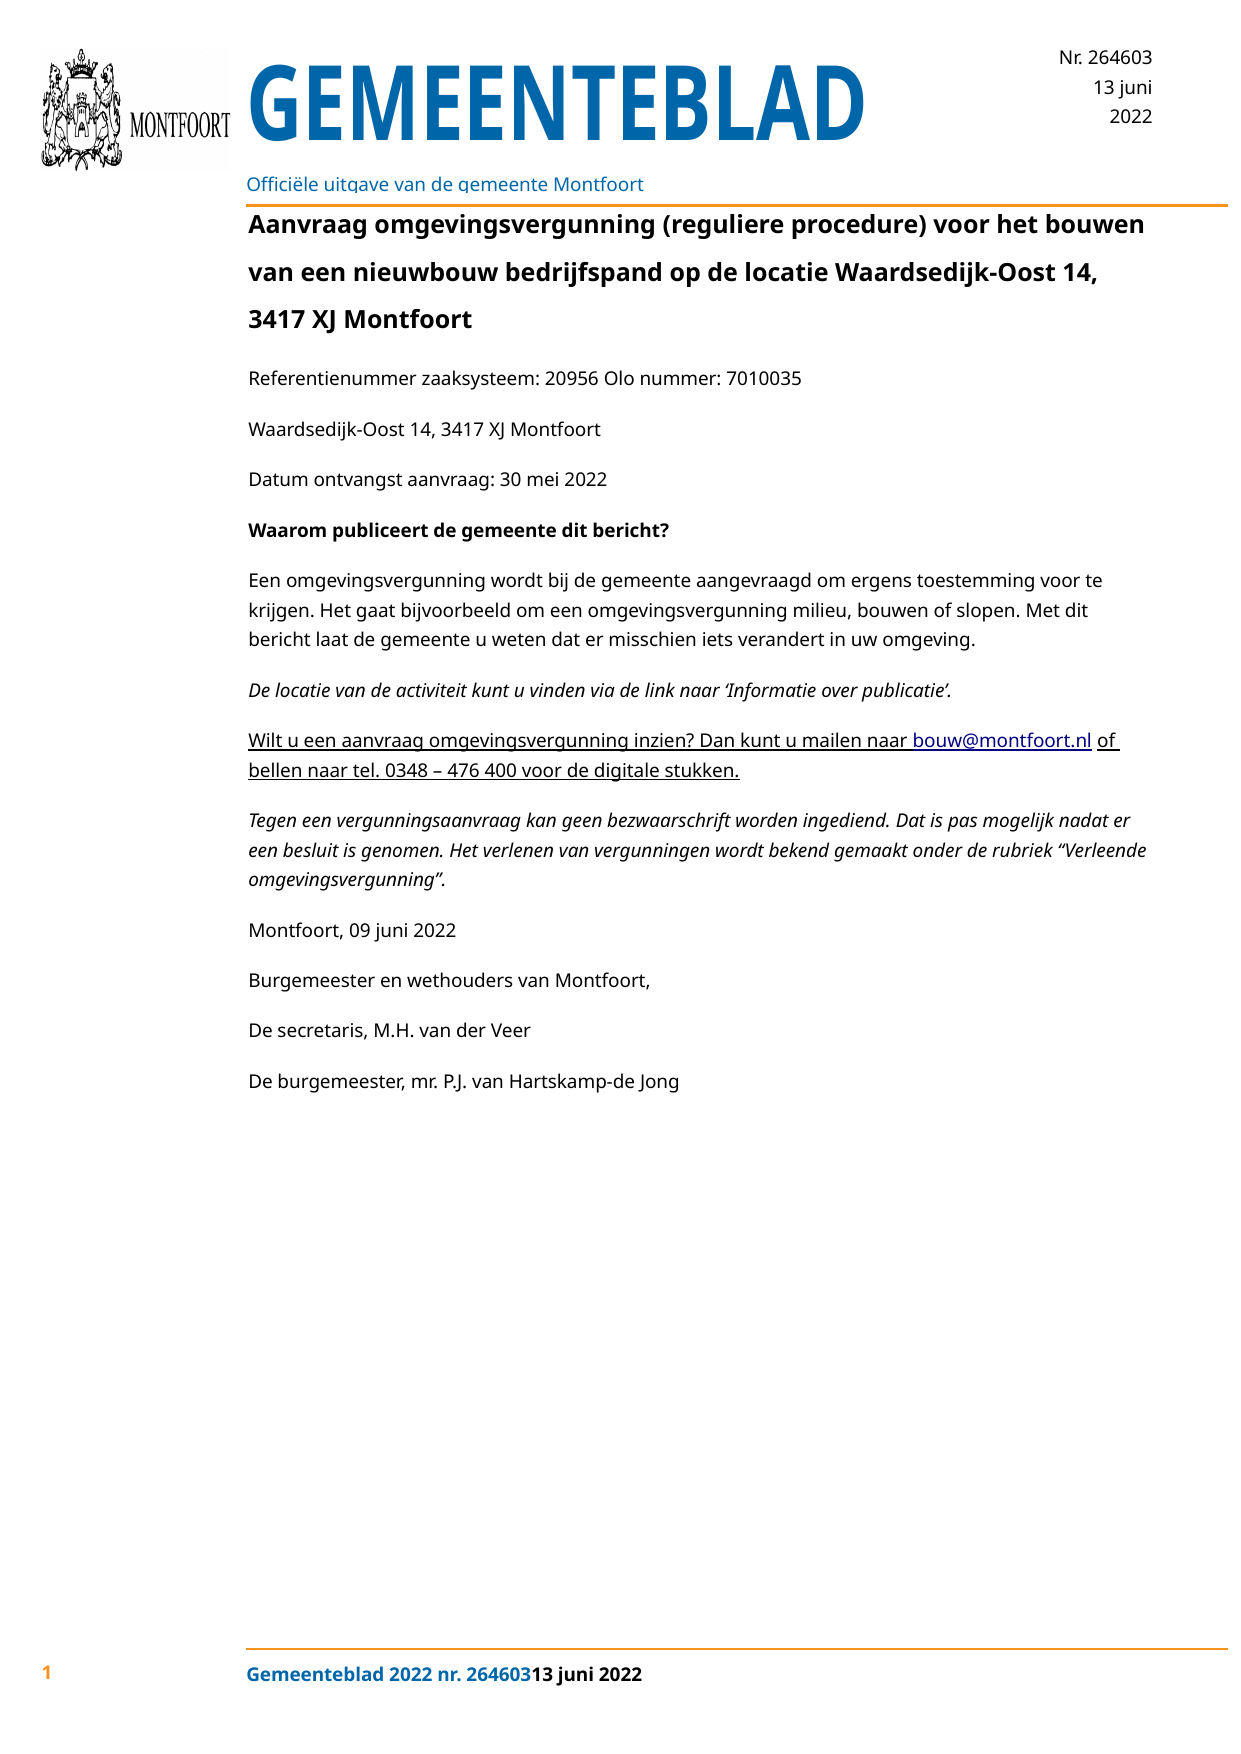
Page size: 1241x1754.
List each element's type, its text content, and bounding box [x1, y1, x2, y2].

text Tegen een vergunningsaanvraag kan geen bezwaarschrift worden ingediend. Dat is pas mogelijk nadat er een besluit is genomen. Het verlenen van vergunningen wordt bekend gemaakt onder de rubriek “Verleende omgevingsvergunning”. [248, 807, 1152, 892]
text Referentienummer zaaksysteem: 20956 Olo nummer: 7010035 [248, 366, 1152, 391]
text De burgemeester, mr. P.J. van Hartskamp-de Jong [248, 1068, 1152, 1094]
text Datum ontvangst aanvraag: 30 mei 2022 [248, 466, 1152, 492]
text Aanvraag omgevingsvergunning (reguliere procedure) voor het bouwen van een nieuwbouw bedrijfspand op de locatie Waardsedijk-Oost 14, 3417 XJ Montfoort [248, 207, 1152, 336]
text Montfoort, 09 juni 2022 [248, 917, 1152, 942]
text Een omgevingsvergunning wordt bij de gemeente aangevraagd om ergens toestemming voor te krijgen. Het gaat bijvoorbeeld om een omgevingsvergunning milieu, bouwen of slopen. Met dit bericht laat de gemeente u weten dat er misschien iets verandert in uw omgeving. [248, 567, 1152, 652]
text Wilt u een aanvraag omgevingsvergunning inzien? Dan kunt u mailen naar bouw@montfoort.nl of bellen naar tel. 0348 – 476 400 voor de digitale stukken. [248, 727, 1152, 782]
text Waardsedijk-Oost 14, 3417 XJ Montfoort [248, 416, 1152, 442]
text De secretaris, M.H. van der Veer [248, 1018, 1152, 1043]
text Waarom publiceert de gemeente dit bericht? [248, 517, 1152, 542]
picture [41, 47, 231, 172]
text De locatie van de activiteit kunt u vinden via de link naar ‘Informatie over publicatie’. [248, 677, 1152, 702]
text Burgemeester en wethouders van Montfoort, [248, 967, 1152, 993]
